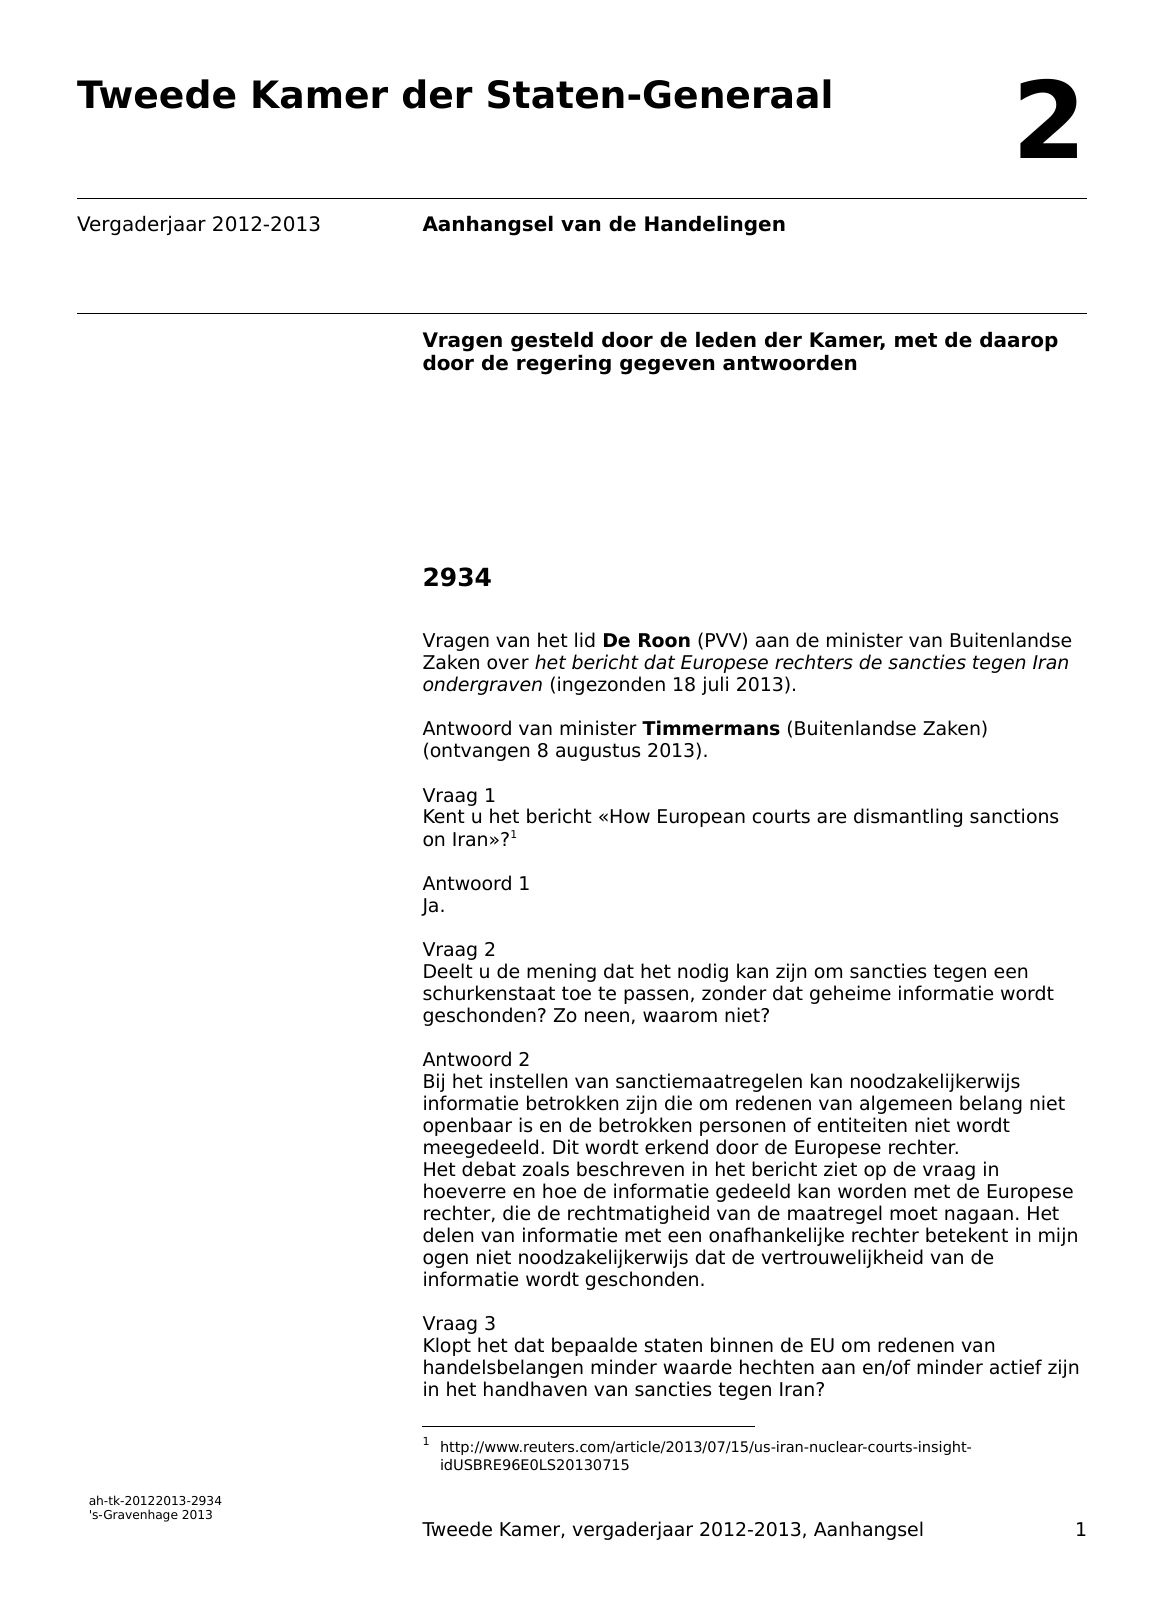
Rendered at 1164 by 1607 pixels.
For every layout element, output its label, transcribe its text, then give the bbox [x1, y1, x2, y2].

table_header Tweede Kamer der Staten-Generaal [77, 59, 886, 198]
text Kent u het bericht «How European courts are dismantling sanctions on Iran»? [422, 806, 1087, 850]
text Vraag 2 [422, 939, 1087, 961]
table_header 2 [886, 59, 1087, 198]
text http://www.reuters.com/article/2013/07/15/us-iran-nuclear-courts-insight-idUSBRE96E0LS20130715 [422, 1435, 1087, 1474]
text Vragen van het lid De Roon (PVV) aan de minister van Buitenlandse Zaken over het bericht dat Europese rechters de sancties tegen Iran ondergraven (ingezonden 18 juli 2013). [422, 630, 1087, 696]
text Klopt het dat bepaalde staten binnen de EU om redenen van handelsbelangen minder waarde hechten aan en/of minder actief zijn in het handhaven van sancties tegen Iran? [422, 1335, 1087, 1401]
text Het debat zoals beschreven in het bericht ziet op de vraag in hoeverre en hoe de informatie gedeeld kan worden met de Europese rechter, die de rechtmatigheid van de maatregel moet nagaan. Het delen van informatie met een onafhankelijke rechter betekent in mijn ogen niet noodzakelijkerwijs dat de vertrouwelijkheid van de informatie wordt geschonden. [422, 1159, 1087, 1291]
text Deelt u de mening dat het nodig kan zijn om sancties tegen een schurkenstaat toe te passen, zonder dat geheime informatie wordt geschonden? Zo neen, waarom niet? [422, 961, 1087, 1027]
text 2934 [422, 563, 1087, 592]
table_cell [77, 314, 422, 375]
text Vraag 3 [422, 1313, 1087, 1335]
table_cell Vergaderjaar 2012-2013 [77, 199, 422, 313]
text Antwoord 2 [422, 1049, 1087, 1071]
text Antwoord van minister Timmermans (Buitenlandse Zaken) (ontvangen 8 augustus 2013). [422, 718, 1087, 762]
table_cell Vragen gesteld door de leden der Kamer, met de daarop door de regering gegeven antwoorden [422, 314, 1087, 375]
text Vraag 1 [422, 784, 1087, 806]
text Bij het instellen van sanctiemaatregelen kan noodzakelijkerwijs informatie betrokken zijn die om redenen van algemeen belang niet openbaar is en de betrokken personen of entiteiten niet wordt meegedeeld. Dit wordt erkend door de Europese rechter. [422, 1071, 1087, 1159]
text Ja. [422, 894, 1087, 917]
table_cell Aanhangsel van de Handelingen [422, 199, 1087, 313]
text Antwoord 1 [422, 873, 1087, 894]
text ah-tk-20122013-2934 [88, 1494, 323, 1508]
text 's-Gravenhage 2013 [88, 1508, 323, 1522]
